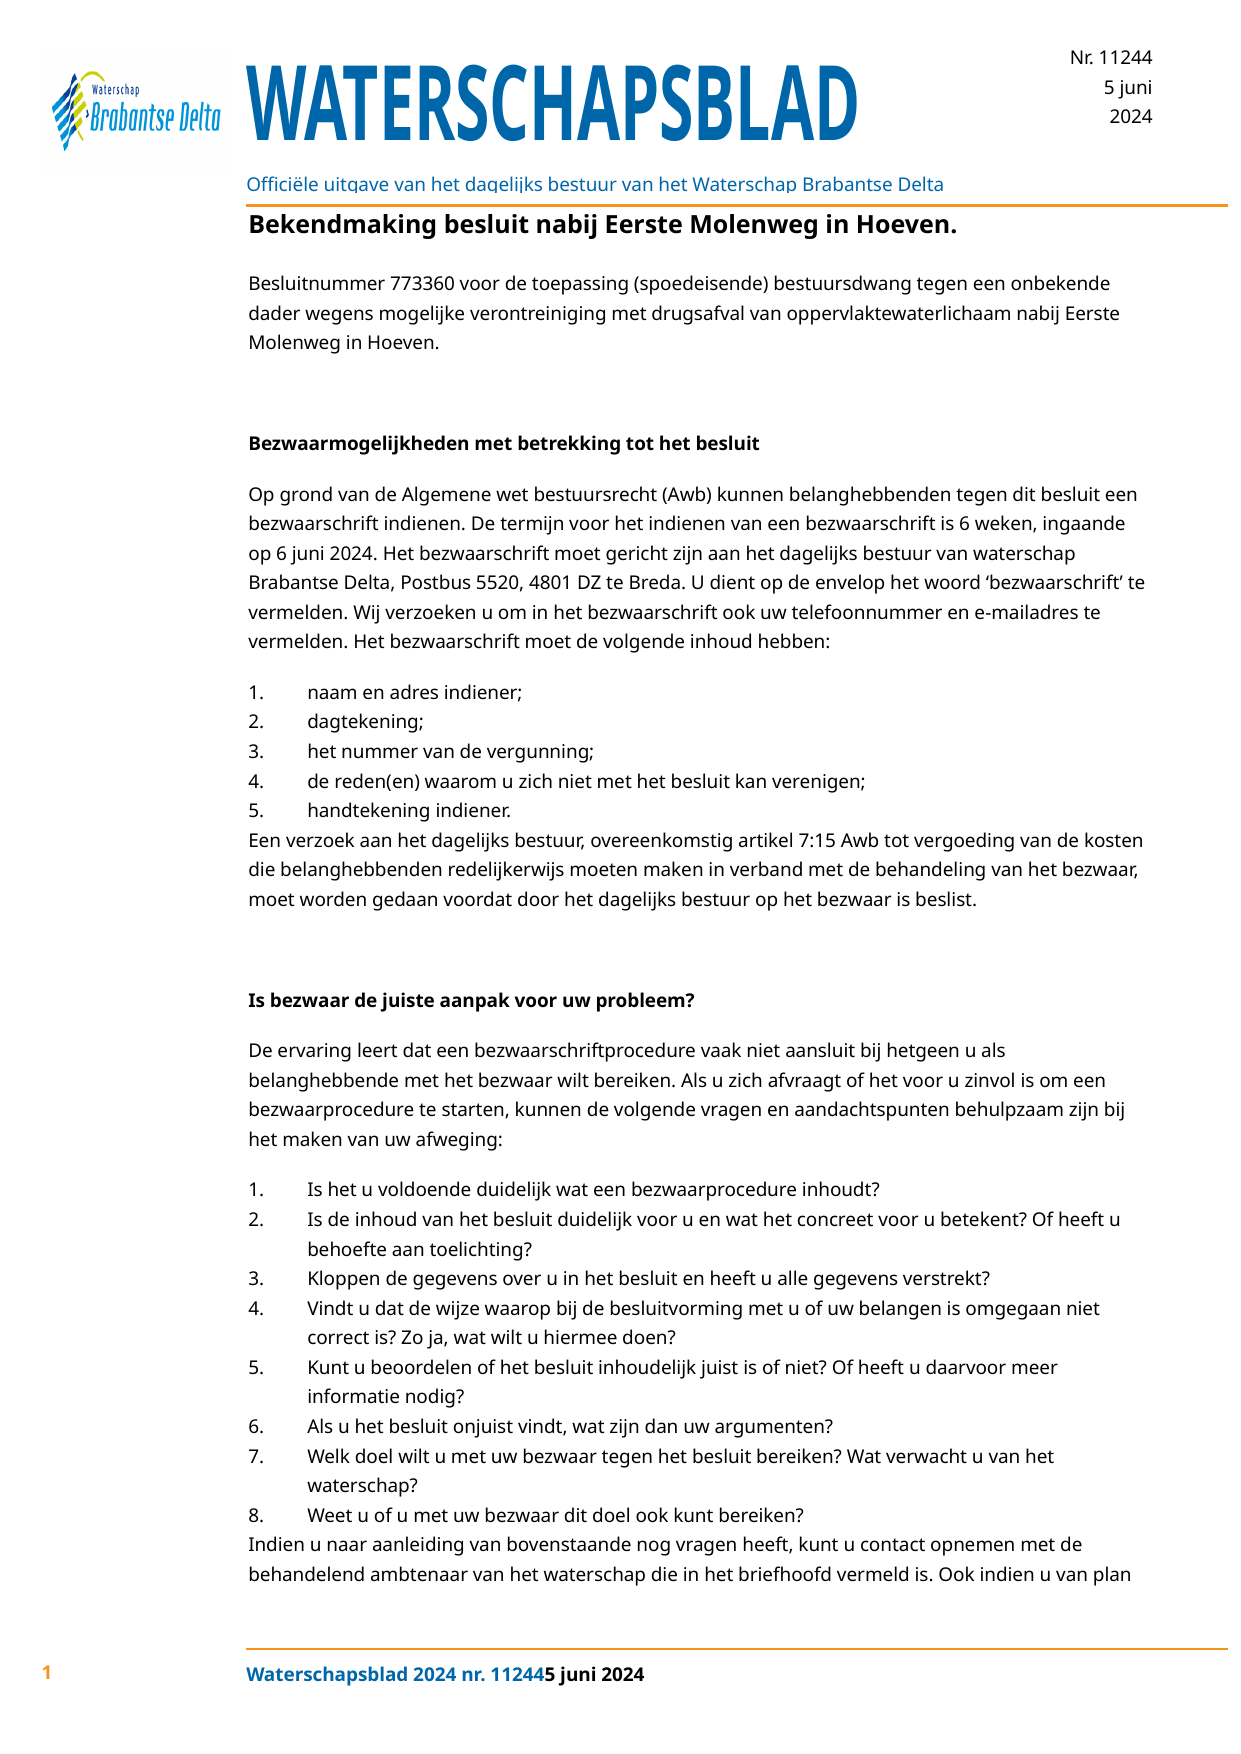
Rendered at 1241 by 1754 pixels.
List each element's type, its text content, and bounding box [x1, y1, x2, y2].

list dagtekening; [248, 709, 1152, 734]
text Een verzoek aan het dagelijks bestuur, overeenkomstig artikel 7:15 Awb tot vergoeding van de kosten die belanghebbenden redelijkerwijs moeten maken in verband met de behandeling van het bezwaar, moet worden gedaan voordat door het dagelijks bestuur op het bezwaar is beslist. [248, 827, 1152, 912]
list Welk doel wilt u met uw bezwaar tegen het besluit bereiken? Wat verwacht u van het waterschap? [248, 1443, 1152, 1498]
list de reden(en) waarom u zich niet met het besluit kan verenigen; [248, 768, 1152, 793]
list het nummer van de vergunning; [248, 738, 1152, 764]
list Vindt u dat de wijze waarop bij de besluitvorming met u of uw belangen is omgegaan niet correct is? Zo ja, wat wilt u hiermee doen? [248, 1295, 1152, 1350]
text Bekendmaking besluit nabij Eerste Molenweg in Hoeven. [248, 207, 1152, 241]
text Bezwaarmogelijkheden met betrekking tot het besluit [248, 430, 1152, 456]
text Is bezwaar de juiste aanpak voor uw probleem? [248, 987, 1152, 1013]
list Kunt u beoordelen of het besluit inhoudelijk juist is of niet? Of heeft u daarvoor meer informatie nodig? [248, 1354, 1152, 1409]
text De ervaring leert dat een bezwaarschriftprocedure vaak niet aansluit bij hetgeen u als belanghebbende met het bezwaar wilt bereiken. Als u zich afvraagt of het voor u zinvol is om een bezwaarprocedure te starten, kunnen de volgende vragen en aandachtspunten behulpzaam zijn bij het maken van uw afweging: [248, 1037, 1152, 1152]
list Is het u voldoende duidelijk wat een bezwaarprocedure inhoudt? [248, 1177, 1152, 1202]
picture [41, 47, 231, 172]
text Op grond van de Algemene wet bestuursrecht (Awb) kunnen belanghebbenden tegen dit besluit een bezwaarschrift indienen. De termijn voor het indienen van een bezwaarschrift is 6 weken, ingaande op 6 juni 2024. Het bezwaarschrift moet gericht zijn aan het dagelijks bestuur van waterschap Brabantse Delta, Postbus 5520, 4801 DZ te Breda. U dient op de envelop het woord ‘bezwaarschrift’ te vermelden. Wij verzoeken u om in het bezwaarschrift ook uw telefoonnummer en e‑mailadres te vermelden. Het bezwaarschrift moet de volgende inhoud hebben: [248, 481, 1152, 654]
list Als u het besluit onjuist vindt, wat zijn dan uw argumenten? [248, 1413, 1152, 1439]
list Kloppen de gegevens over u in het besluit en heeft u alle gegevens verstrekt? [248, 1265, 1152, 1291]
list Is de inhoud van het besluit duidelijk voor u en wat het concreet voor u betekent? Of heeft u behoefte aan toelichting? [248, 1206, 1152, 1261]
list naam en adres indiener; [248, 679, 1152, 705]
text Besluitnummer 773360 voor de toepassing (spoedeisende) bestuursdwang tegen een onbekende dader wegens mogelijke verontreiniging met drugsafval van oppervlaktewaterlichaam nabij Eerste Molenweg in Hoeven. [248, 270, 1152, 355]
text Indien u naar aanleiding van bovenstaande nog vragen heeft, kunt u contact opnemen met de behandelend ambtenaar van het waterschap die in het briefhoofd vermeld is. Ook indien u van plan [248, 1532, 1152, 1587]
list handtekening indiener. [248, 797, 1152, 823]
list Weet u of u met uw bezwaar dit doel ook kunt bereiken? [248, 1502, 1152, 1528]
